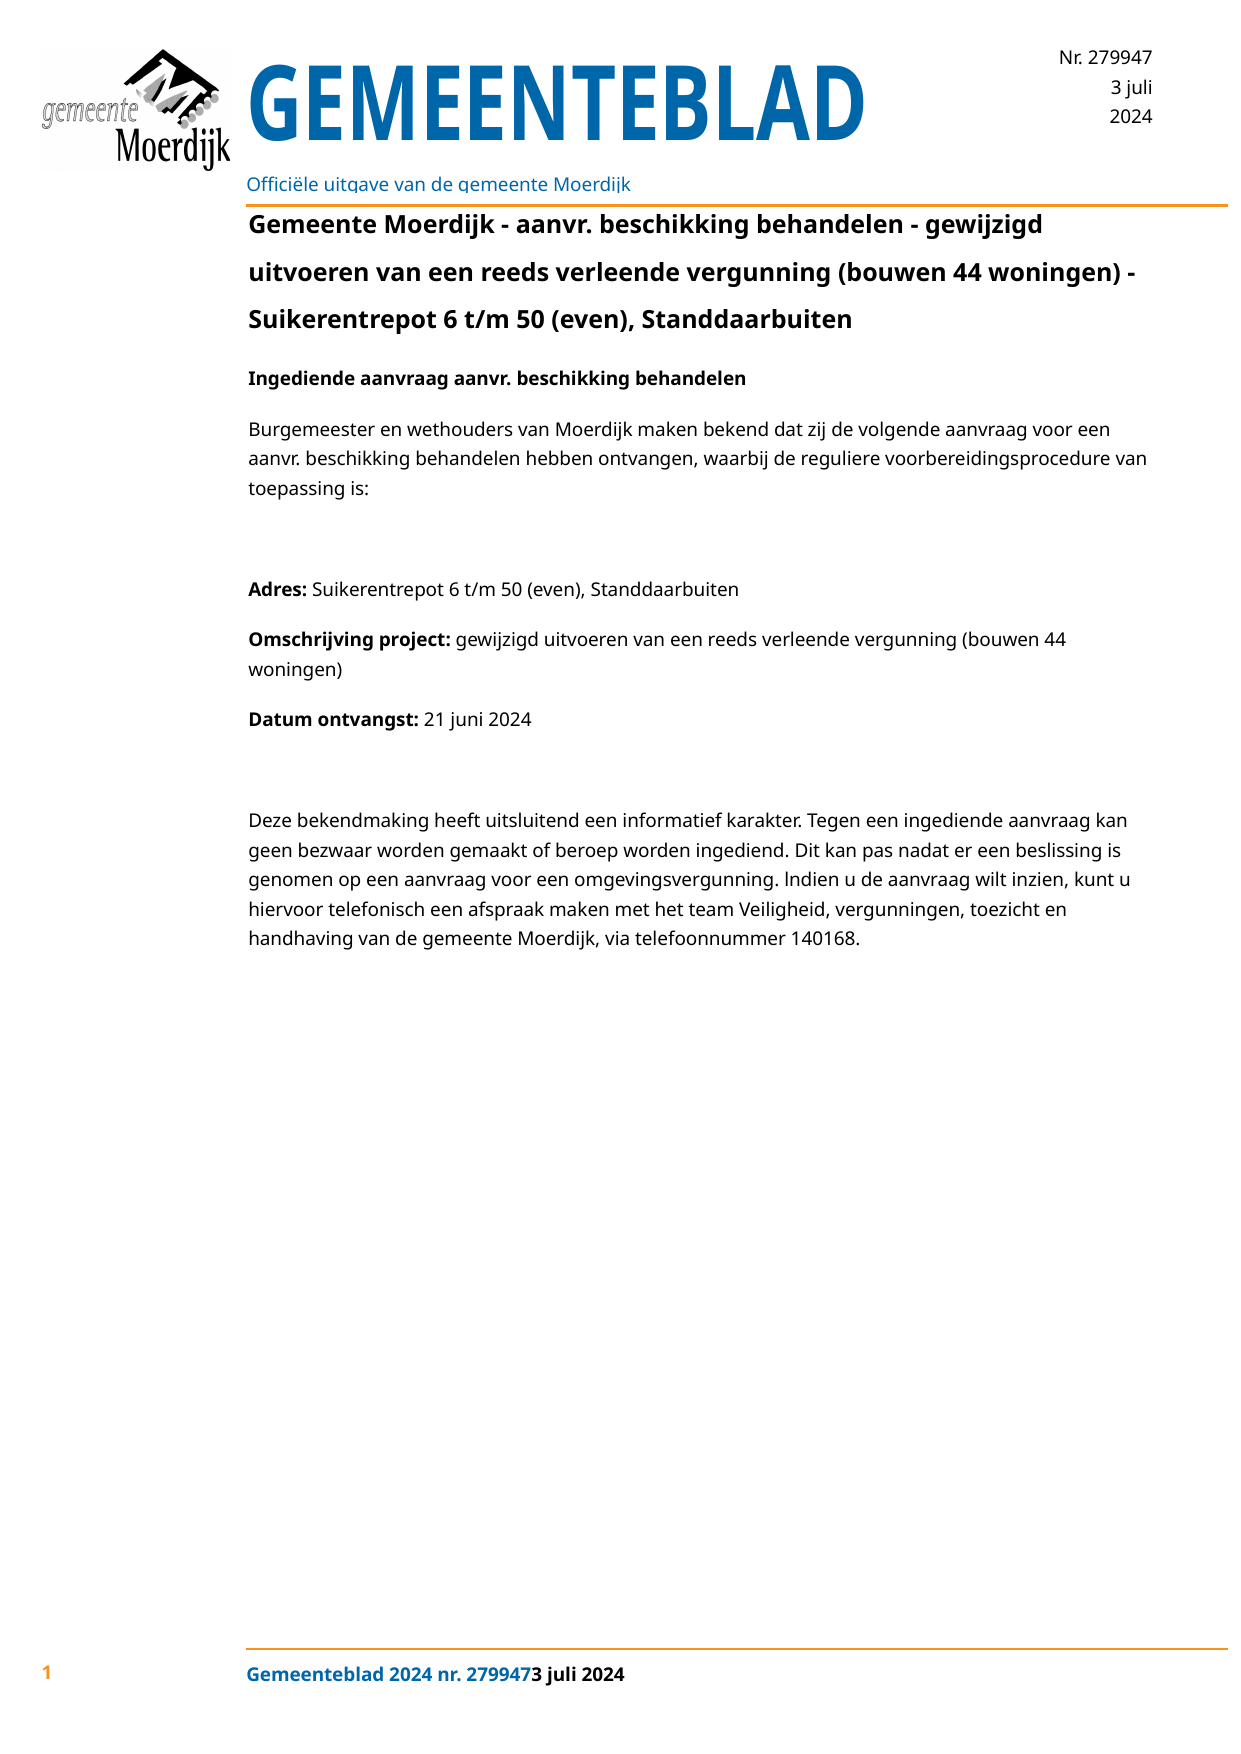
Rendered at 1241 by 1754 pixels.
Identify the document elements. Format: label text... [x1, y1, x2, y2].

text Omschrijving project: gewijzigd uitvoeren van een reeds verleende vergunning (bouwen 44 woningen) [248, 626, 1152, 682]
text Datum ontvangst: 21 juni 2024 [248, 706, 1152, 732]
text Adres: Suikerentrepot 6 t/m 50 (even), Standdaarbuiten [248, 576, 1152, 602]
text Burgemeester en wethouders van Moerdijk maken bekend dat zij de volgende aanvraag voor een aanvr. beschikking behandelen hebben ontvangen, waarbij de reguliere voorbereidingsprocedure van toepassing is: [248, 416, 1152, 501]
text Deze bekendmaking heeft uitsluitend een informatief karakter. Tegen een ingediende aanvraag kan geen bezwaar worden gemaakt of beroep worden ingediend. Dit kan pas nadat er een beslissing is genomen op een aanvraag voor een omgevingsvergunning. lndien u de aanvraag wilt inzien, kunt u hiervoor telefonisch een afspraak maken met het team Veiligheid, vergunningen, toezicht en handhaving van de gemeente Moerdijk, via telefoonnummer 140168. [248, 807, 1152, 951]
text Ingediende aanvraag aanvr. beschikking behandelen [248, 366, 1152, 391]
picture [41, 47, 231, 172]
text Gemeente Moerdijk - aanvr. beschikking behandelen - gewijzigd uitvoeren van een reeds verleende vergunning (bouwen 44 woningen) - Suikerentrepot 6 t/m 50 (even), Standdaarbuiten [248, 207, 1152, 336]
